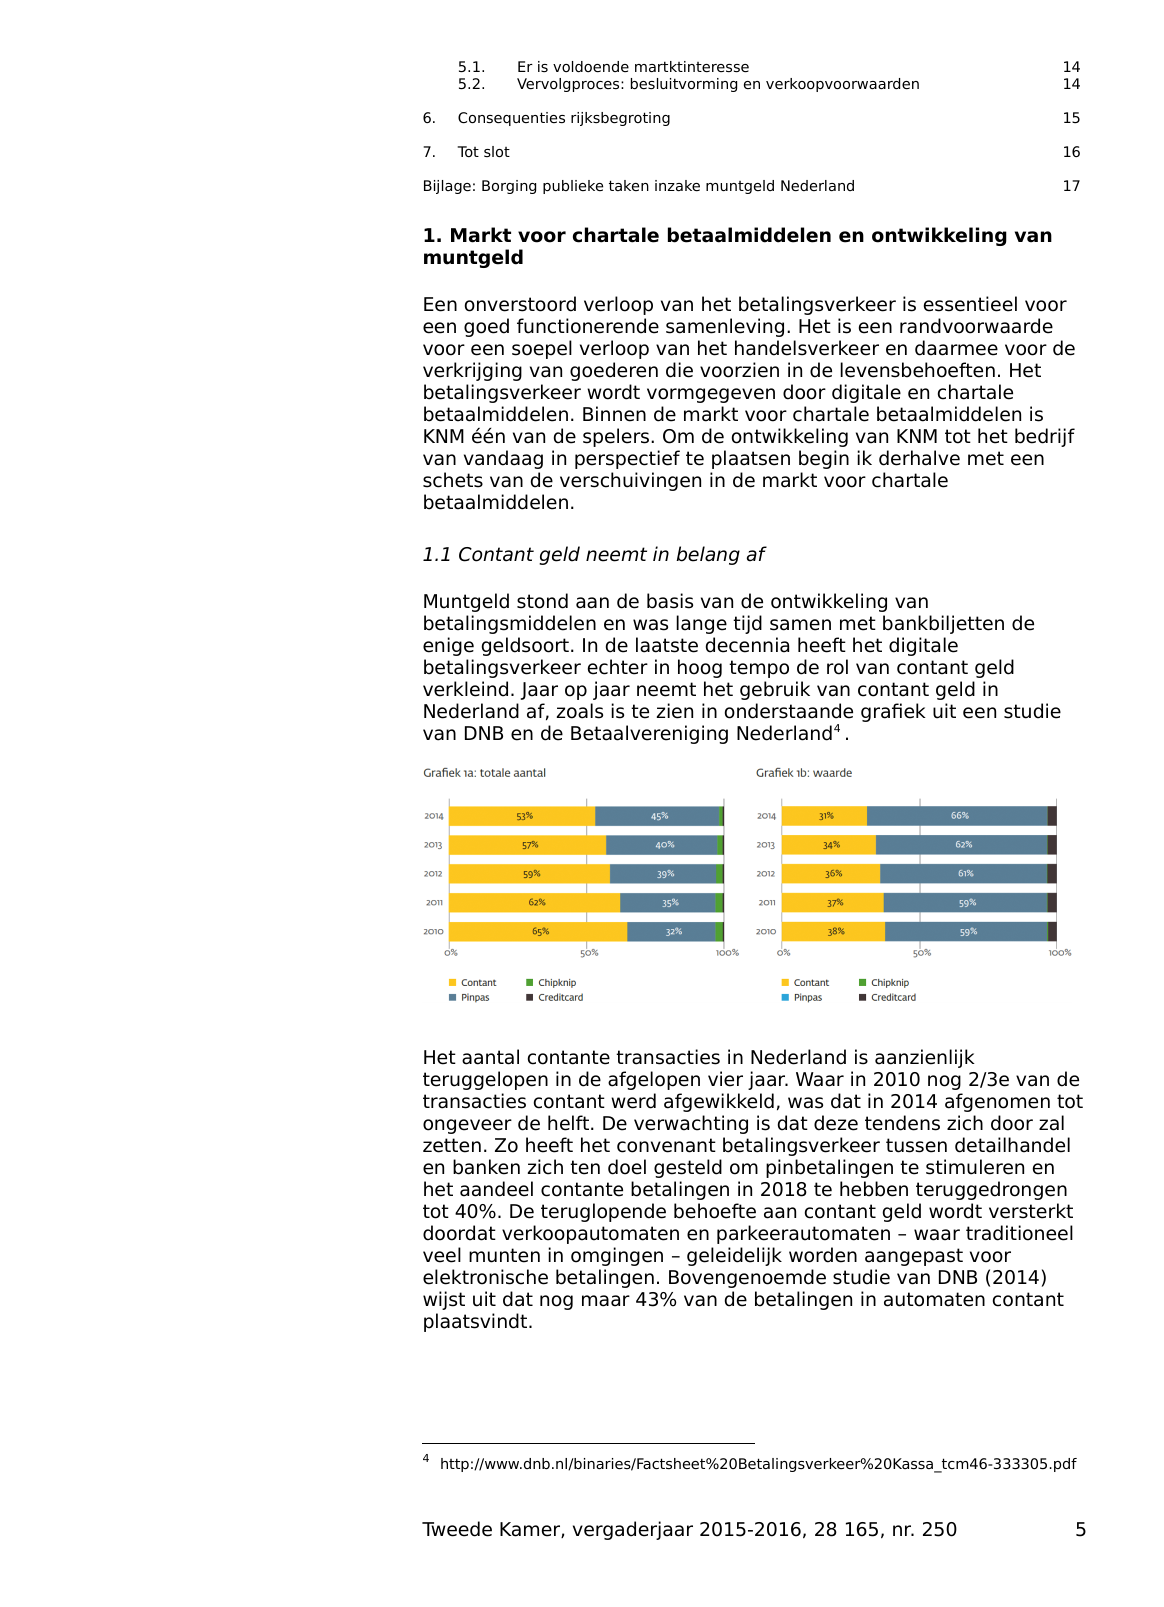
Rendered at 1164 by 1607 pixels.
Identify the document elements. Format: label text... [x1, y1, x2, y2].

table_cell [422, 76, 452, 93]
table_cell [422, 127, 452, 144]
table_cell Vervolgproces: besluitvorming en verkoopvoorwaarden [511, 76, 1027, 93]
subtitle 1. Markt voor chartale betaalmiddelen en ontwikkeling van muntgeld [422, 225, 1087, 269]
table_cell Bijlage: Borging publieke taken inzake muntgeld Nederland [422, 178, 1027, 195]
table_cell 17 [1028, 178, 1087, 195]
table_cell [452, 93, 511, 110]
table_cell 6. [422, 110, 452, 127]
table_cell [1028, 93, 1087, 110]
table_cell 16 [1028, 144, 1087, 161]
table_cell Er is voldoende martktinteresse [511, 59, 1027, 76]
text Het aantal contante transacties in Nederland is aanzienlijk teruggelopen in de afgelopen vier jaar. Waar in 2010 nog 2/3e van de transacties contant werd afgewikkeld, was dat in 2014 afgenomen tot ongeveer de helft. De verwachting is dat deze tendens zich door zal zetten. Zo heeft het convenant betalingsverkeer tussen detailhandel en banken zich ten doel gesteld om pinbetalingen te stimuleren en het aandeel contante betalingen in 2018 te hebben teruggedrongen tot 40%. De teruglopende behoefte aan contant geld wordt versterkt doordat verkoopautomaten en parkeerautomaten – waar traditioneel veel munten in omgingen – geleidelijk worden aangepast voor elektronische betalingen. Bovengenoemde studie van DNB (2014) wijst uit dat nog maar 43% van de betalingen in automaten contant plaatsvindt. [422, 1047, 1087, 1333]
text Een onverstoord verloop van het betalingsverkeer is essentieel voor een goed functionerende samenleving. Het is een randvoorwaarde voor een soepel verloop van het handelsverkeer en daarmee voor de verkrijging van goederen die voorzien in de levensbehoeften. Het betalingsverkeer wordt vormgegeven door digitale en chartale betaalmiddelen. Binnen de markt voor chartale betaalmiddelen is KNM één van de spelers. Om de ontwikkeling van KNM tot het bedrijf van vandaag in perspectief te plaatsen begin ik derhalve met een schets van de verschuivingen in de markt voor chartale betaalmiddelen. [422, 294, 1087, 514]
table_cell [422, 161, 452, 178]
table_cell [452, 161, 511, 178]
table_cell [511, 127, 1027, 144]
table_cell 7. [422, 144, 452, 161]
table_cell [1028, 127, 1087, 144]
picture [422, 766, 1072, 1003]
subtitle 1.1 Contant geld neemt in belang af [422, 544, 1087, 566]
table_cell 15 [1028, 110, 1087, 127]
table_cell 5.1. [452, 59, 511, 76]
table_cell [511, 161, 1027, 178]
table_cell Tot slot [452, 144, 1027, 161]
table_cell Consequenties rijksbegroting [452, 110, 1027, 127]
table_cell [511, 93, 1027, 110]
table_cell 5.2. [452, 76, 511, 93]
table_cell [422, 59, 452, 76]
table_cell 14 [1028, 76, 1087, 93]
table_cell [1028, 161, 1087, 178]
text Muntgeld stond aan de basis van de ontwikkeling van betalingsmiddelen en was lange tijd samen met bankbiljetten de enige geldsoort. In de laatste decennia heeft het digitale betalingsverkeer echter in hoog tempo de rol van contant geld verkleind. Jaar op jaar neemt het gebruik van contant geld in Nederland af, zoals is te zien in onderstaande grafiek uit een studie van DNB en de Betaalvereniging Nederland. [422, 591, 1087, 744]
text http://www.dnb.nl/binaries/Factsheet%20Betalingsverkeer%20Kassa_tcm46-333305.pdf [422, 1452, 1087, 1474]
table_cell [452, 127, 511, 144]
table_cell 14 [1028, 59, 1087, 76]
table_cell [422, 93, 452, 110]
